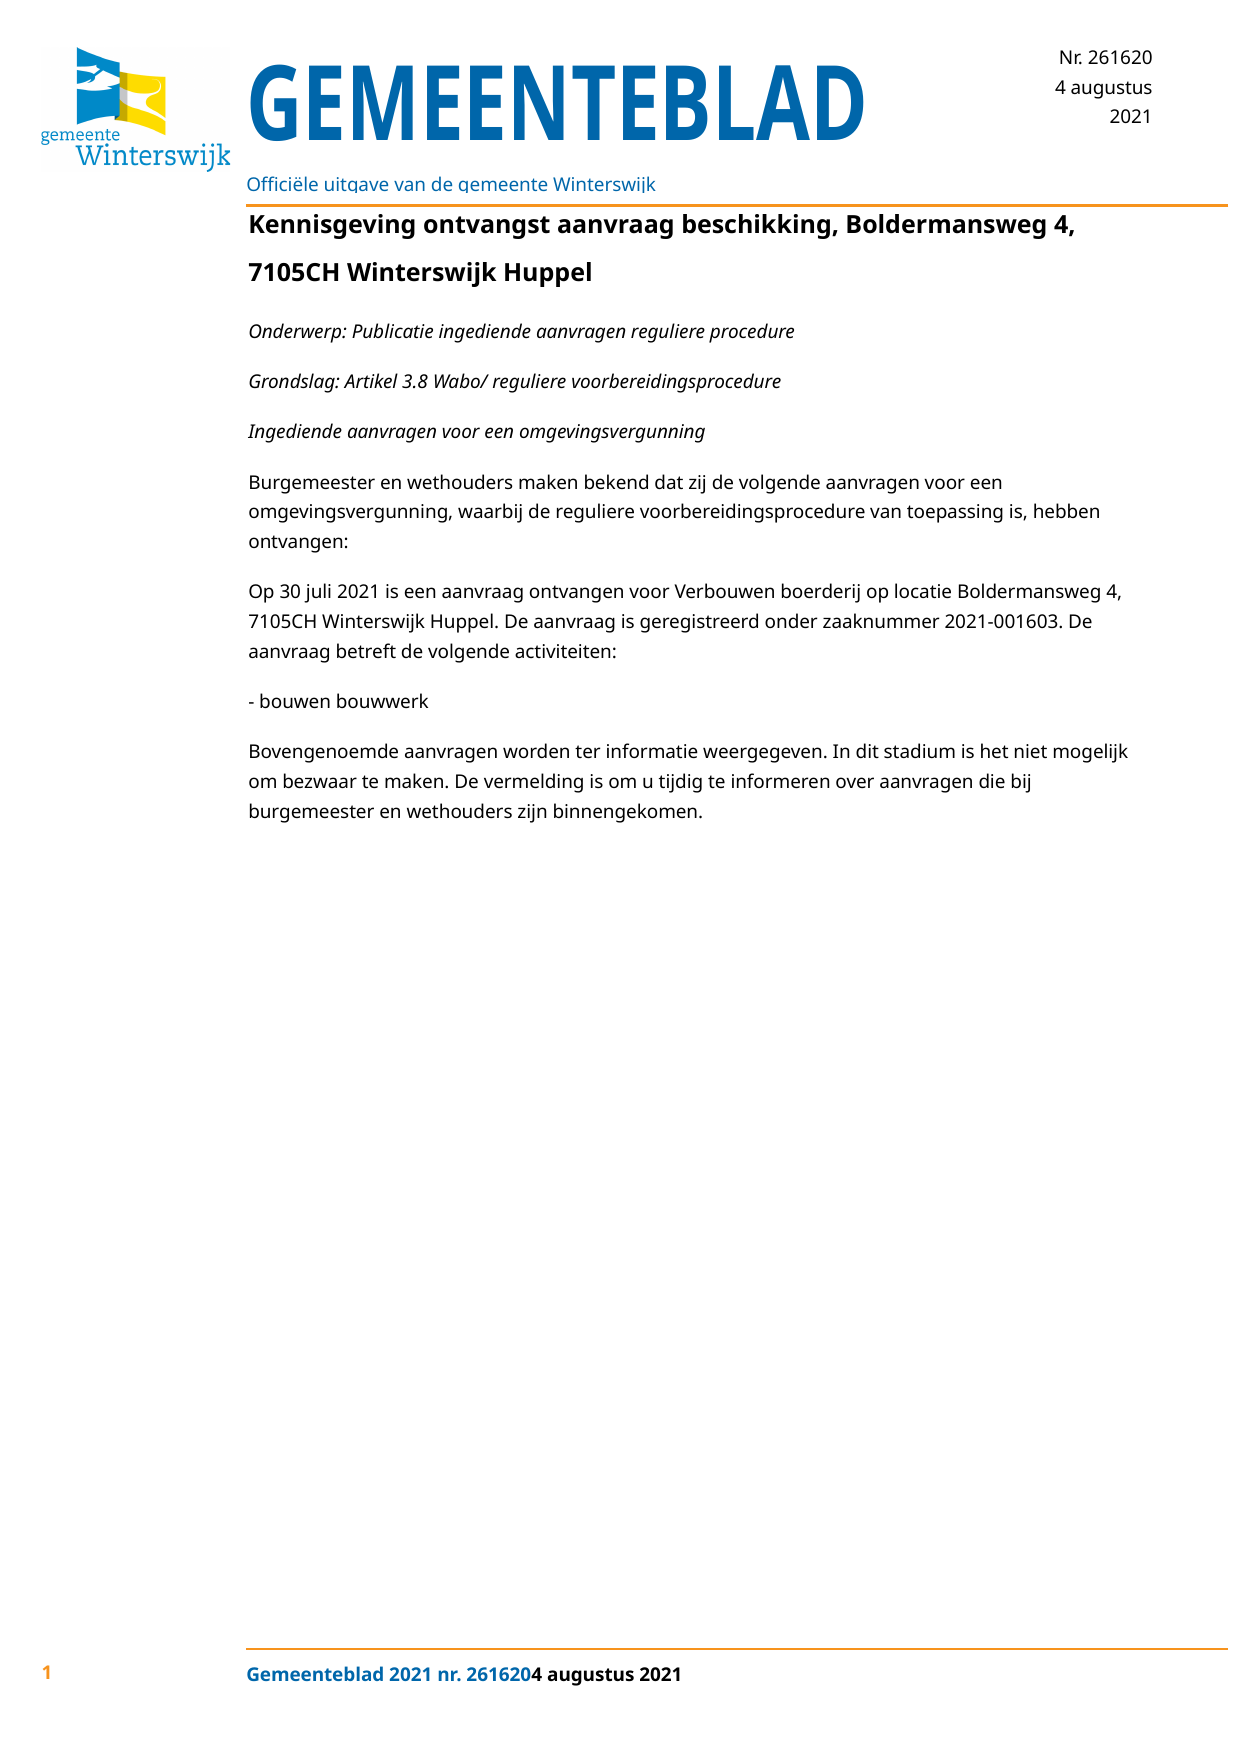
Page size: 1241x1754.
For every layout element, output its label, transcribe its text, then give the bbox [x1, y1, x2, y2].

text - bouwen bouwwerk [248, 688, 1152, 714]
text Onderwerp: Publicatie ingediende aanvragen reguliere procedure [248, 318, 1152, 344]
text Grondslag: Artikel 3.8 Wabo/ reguliere voorbereidingsprocedure [248, 368, 1152, 394]
text Burgemeester en wethouders maken bekend dat zij de volgende aanvragen voor een omgevingsvergunning, waarbij de reguliere voorbereidingsprocedure van toepassing is, hebben ontvangen: [248, 469, 1152, 554]
picture [225, 153, 231, 162]
text Ingediende aanvragen voor een omgevingsvergunning [248, 419, 1152, 444]
text Kennisgeving ontvangst aanvraag beschikking, Boldermansweg 4, 7105CH Winterswijk Huppel [248, 207, 1152, 288]
text Op 30 juli 2021 is een aanvraag ontvangen voor Verbouwen boerderij op locatie Boldermansweg 4, 7105CH Winterswijk Huppel. De aanvraag is geregistreerd onder zaaknummer 2021-001603. De aanvraag betreft de volgende activiteiten: [248, 579, 1152, 664]
picture [41, 47, 231, 172]
text Bovengenoemde aanvragen worden ter informatie weergegeven. In dit stadium is het niet mogelijk om bezwaar te maken. De vermelding is om u tijdig te informeren over aanvragen die bij burgemeester en wethouders zijn binnengekomen. [248, 739, 1152, 824]
